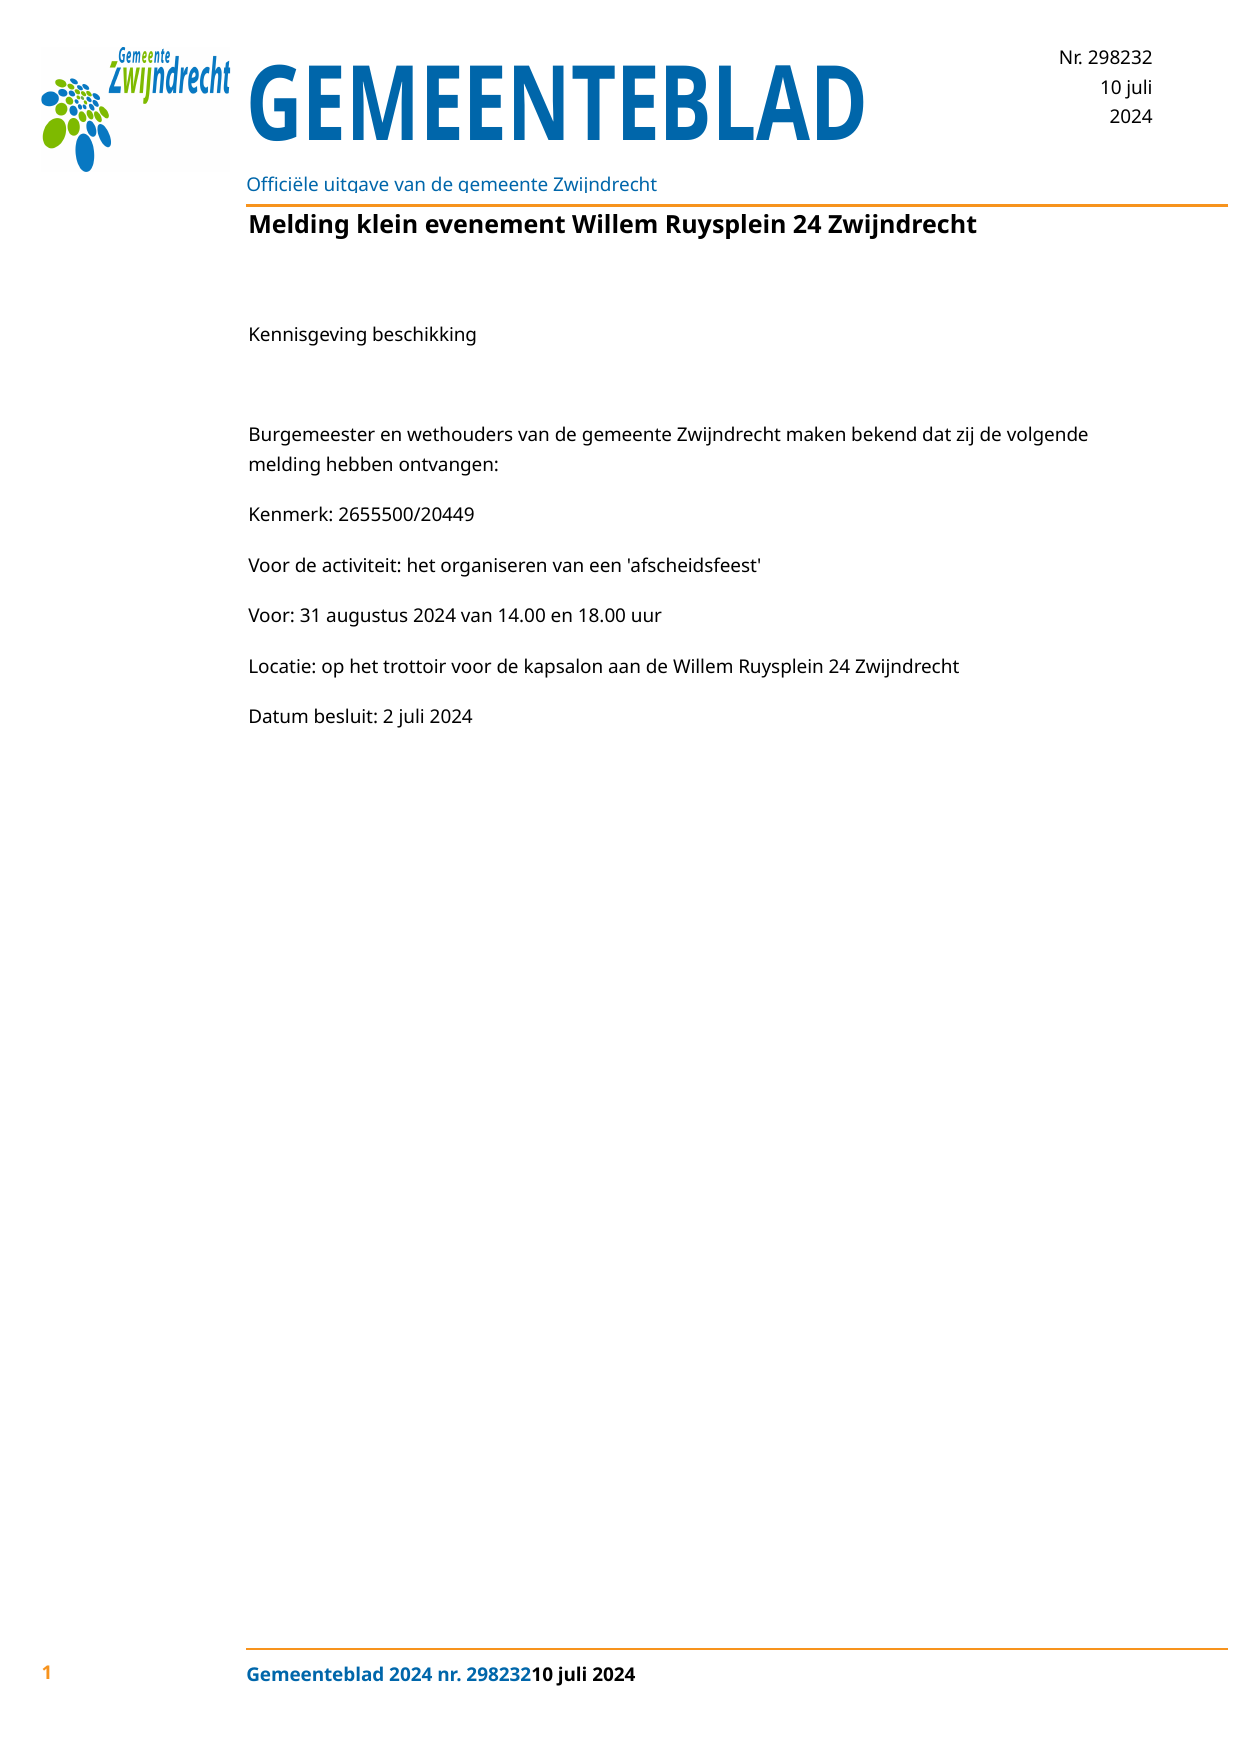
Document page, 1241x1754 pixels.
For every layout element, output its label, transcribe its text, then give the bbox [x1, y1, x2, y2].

text Kennisgeving beschikking [248, 321, 1152, 346]
text Locatie: op het trottoir voor de kapsalon aan de Willem Ruysplein 24 Zwijndrecht [248, 653, 1152, 678]
text Datum besluit: 2 juli 2024 [248, 703, 1152, 729]
text Burgemeester en wethouders van de gemeente Zwijndrecht maken bekend dat zij de volgende melding hebben ontvangen: [248, 422, 1152, 477]
text Melding klein evenement Willem Ruysplein 24 Zwijndrecht [248, 207, 1152, 241]
text Voor: 31 augustus 2024 van 14.00 en 18.00 uur [248, 602, 1152, 628]
picture [41, 47, 231, 172]
text Voor de activiteit: het organiseren van een 'afscheidsfeest' [248, 552, 1152, 578]
text Kenmerk: 2655500/20449 [248, 502, 1152, 527]
